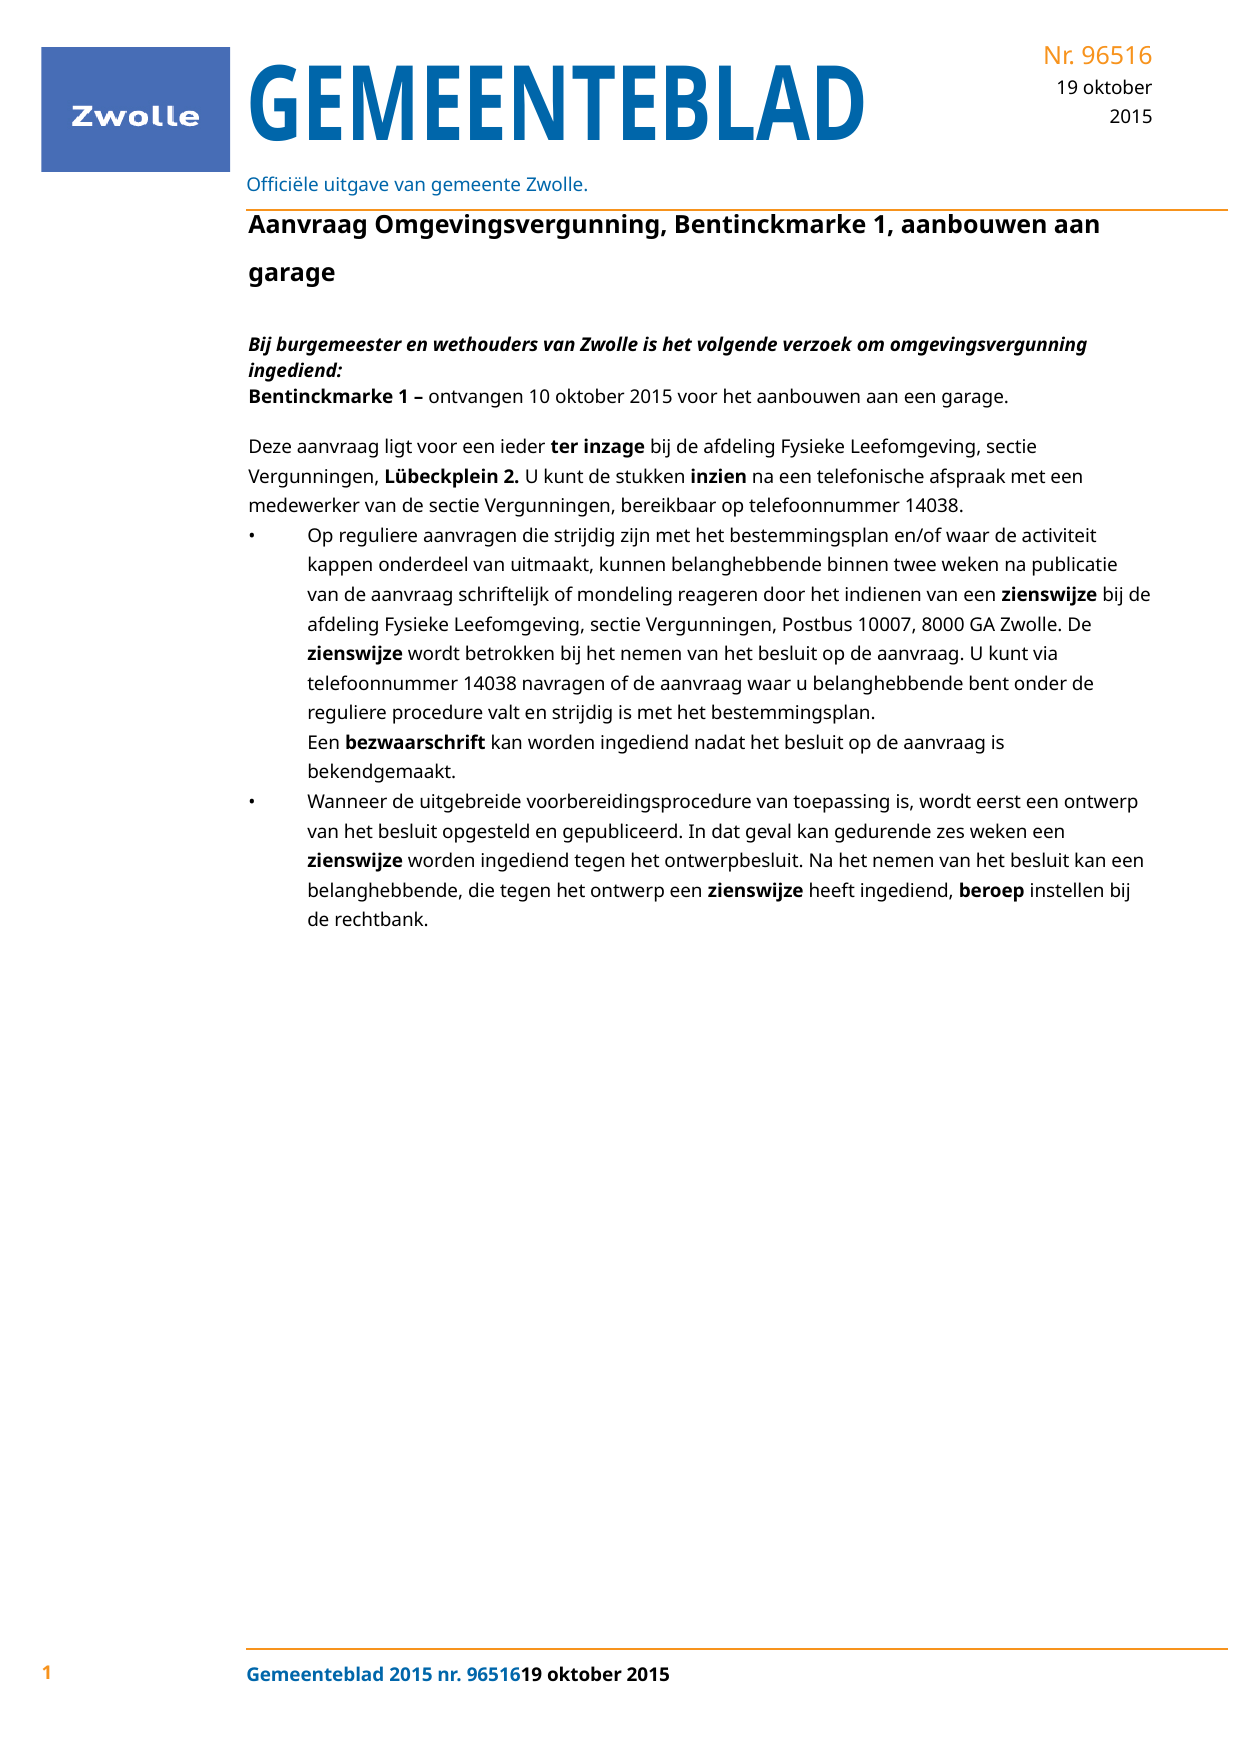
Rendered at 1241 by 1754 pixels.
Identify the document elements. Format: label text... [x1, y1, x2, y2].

list Wanneer de uitgebreide voorbereidingsprocedure van toepassing is, wordt eerst een ontwerp van het besluit opgesteld en gepubliceerd. In dat geval kan gedurende zes weken een zienswijze worden ingediend tegen het ontwerpbesluit. Na het nemen van het besluit kan een belanghebbende, die tegen het ontwerp een zienswijze heeft ingediend, beroep instellen bij de rechtbank. [248, 788, 1152, 932]
list Op reguliere aanvragen die strijdig zijn met het bestemmingsplan en/of waar de activiteit kappen onderdeel van uitmaakt, kunnen belanghebbende binnen twee weken na publicatie van de aanvraag schriftelijk of mondeling reageren door het indienen van een zienswijze bij de afdeling Fysieke Leefomgeving, sectie Vergunningen, Postbus 10007, 8000 GA Zwolle. De zienswijze wordt betrokken bij het nemen van het besluit op de aanvraag. U kunt via telefoonnummer 14038 navragen of de aanvraag waar u belanghebbende bent onder de reguliere procedure valt en strijdig is met het bestemmingsplan. [248, 522, 1152, 725]
picture [41, 47, 231, 172]
list Een bezwaarschrift kan worden ingediend nadat het besluit op de aanvraag is bekendgemaakt. [248, 729, 1152, 784]
text Aanvraag Omgevingsvergunning, Bentinckmarke 1, aanbouwen aan garage [248, 211, 1152, 288]
text Bentinckmarke 1 – ontvangen 10 oktober 2015 voor het aanbouwen aan een garage. [248, 383, 1152, 409]
text Deze aanvraag ligt voor een ieder ter inzage bij de afdeling Fysieke Leefomgeving, sectie Vergunningen, Lübeckplein 2. U kunt de stukken inzien na een telefonische afspraak met een medewerker van de sectie Vergunningen, bereikbaar op telefoonnummer 14038. [248, 433, 1152, 518]
text Bij burgemeester en wethouders van Zwolle is het volgende verzoek om omgevingsvergunning ingediend: [248, 331, 1152, 383]
